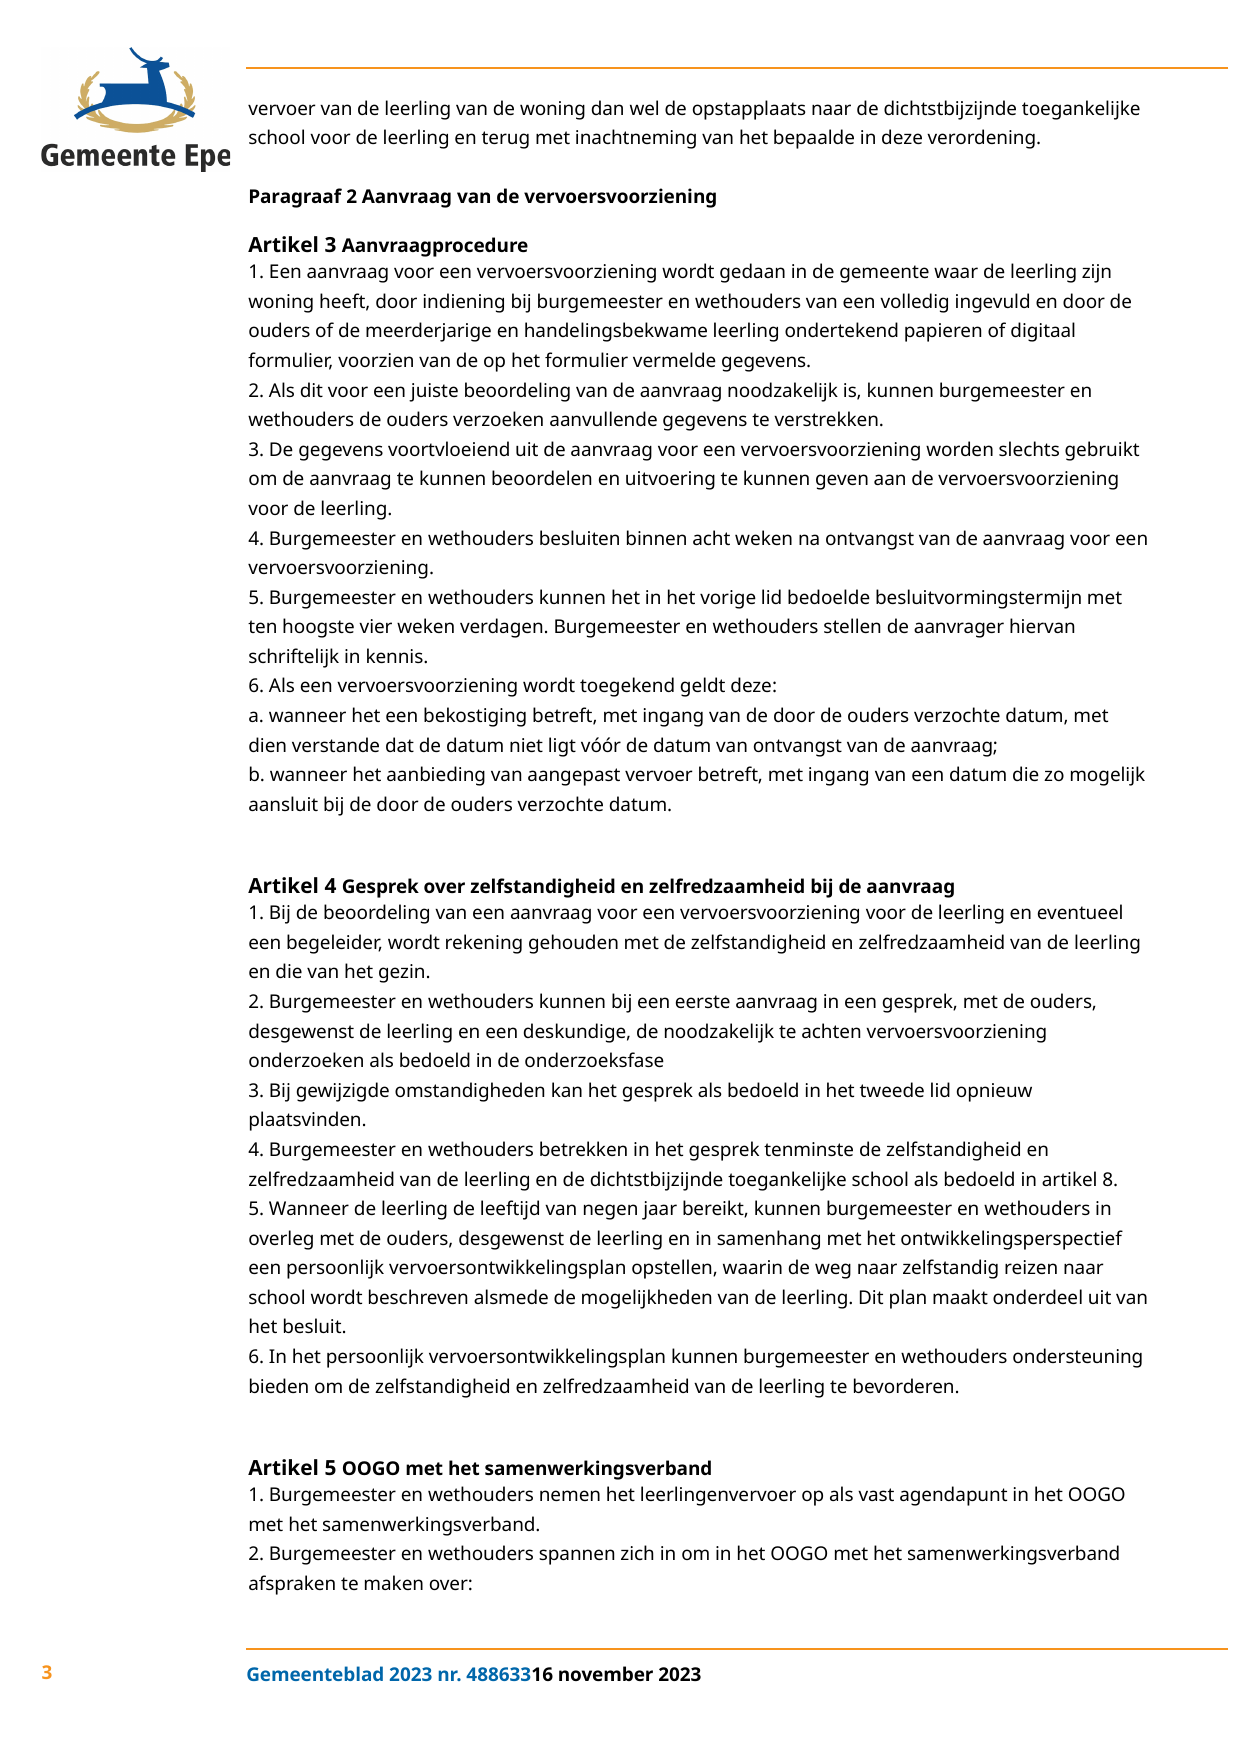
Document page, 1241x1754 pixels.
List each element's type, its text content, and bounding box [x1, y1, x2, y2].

text 3. De gegevens voortvloeiend uit de aanvraag voor een vervoersvoorziening worden slechts gebruikt om de aanvraag te kunnen beoordelen en uitvoering te kunnen geven aan de vervoersvoorziening voor de leerling. [248, 436, 1152, 521]
text 2. Burgemeester en wethouders spannen zich in om in het OOGO met het samenwerkingsverband afspraken te maken over: [248, 1540, 1152, 1596]
text 6. Als een vervoersvoorziening wordt toegekend geldt deze: [248, 673, 1152, 698]
text Artikel 5 OOGO met het samenwerkingsverband [248, 1453, 1152, 1481]
text 1. Bij de beoordeling van een aanvraag voor een vervoersvoorziening voor de leerling en eventueel een begeleider, wordt rekening gehouden met de zelfstandigheid en zelfredzaamheid van de leerling en die van het gezin. [248, 899, 1152, 984]
text 4. Burgemeester en wethouders besluiten binnen acht weken na ontvangst van de aanvraag voor een vervoersvoorziening. [248, 525, 1152, 580]
text 2. Burgemeester en wethouders kunnen bij een eerste aanvraag in een gesprek, met de ouders, desgewenst de leerling en een deskundige, de noodzakelijk te achten vervoersvoorziening onderzoeken als bedoeld in de onderzoeksfase [248, 988, 1152, 1073]
text 6. In het persoonlijk vervoersontwikkelingsplan kunnen burgemeester en wethouders ondersteuning bieden om de zelfstandigheid en zelfredzaamheid van de leerling te bevorderen. [248, 1343, 1152, 1398]
picture [41, 47, 231, 172]
text a. wanneer het een bekostiging betreft, met ingang van de door de ouders verzochte datum, met dien verstande dat de datum niet ligt vóór de datum van ontvangst van de aanvraag; [248, 702, 1152, 758]
text Artikel 4 Gesprek over zelfstandigheid en zelfredzaamheid bij de aanvraag [248, 871, 1152, 899]
text Artikel 3 Aanvraagprocedure [248, 230, 1152, 258]
text 2. Als dit voor een juiste beoordeling van de aanvraag noodzakelijk is, kunnen burgemeester en wethouders de ouders verzoeken aanvullende gegevens te verstrekken. [248, 377, 1152, 432]
text 3. Bij gewijzigde omstandigheden kan het gesprek als bedoeld in het tweede lid opnieuw plaatsvinden. [248, 1077, 1152, 1132]
text 5. Burgemeester en wethouders kunnen het in het vorige lid bedoelde besluitvormingstermijn met ten hoogste vier weken verdagen. Burgemeester en wethouders stellen de aanvrager hiervan schriftelijk in kennis. [248, 584, 1152, 669]
text 4. Burgemeester en wethouders betrekken in het gesprek tenminste de zelfstandigheid en zelfredzaamheid van de leerling en de dichtstbijzijnde toegankelijke school als bedoeld in artikel 8. [248, 1136, 1152, 1191]
text Paragraaf 2 Aanvraag van de vervoersvoorziening [248, 183, 1152, 209]
text 1. Burgemeester en wethouders nemen het leerlingenvervoer op als vast agendapunt in het OOGO met het samenwerkingsverband. [248, 1481, 1152, 1537]
text 1. Een aanvraag voor een vervoersvoorziening wordt gedaan in de gemeente waar de leerling zijn woning heeft, door indiening bij burgemeester en wethouders van een volledig ingevuld en door de ouders of de meerderjarige en handelingsbekwame leerling ondertekend papieren of digitaal formulier, voorzien van de op het formulier vermelde gegevens. [248, 258, 1152, 373]
text b. wanneer het aanbieding van aangepast vervoer betreft, met ingang van een datum die zo mogelijk aansluit bij de door de ouders verzochte datum. [248, 761, 1152, 817]
text 5. Wanneer de leerling de leeftijd van negen jaar bereikt, kunnen burgemeester en wethouders in overleg met de ouders, desgewenst de leerling en in samenhang met het ontwikkelingsperspectief een persoonlijk vervoersontwikkelingsplan opstellen, waarin de weg naar zelfstandig reizen naar school wordt beschreven alsmede de mogelijkheden van de leerling. Dit plan maakt onderdeel uit van het besluit. [248, 1195, 1152, 1339]
text vervoer van de leerling van de woning dan wel de opstapplaats naar de dichtstbijzijnde toegankelijke school voor de leerling en terug met inachtneming van het bepaalde in deze verordening. [248, 95, 1152, 150]
